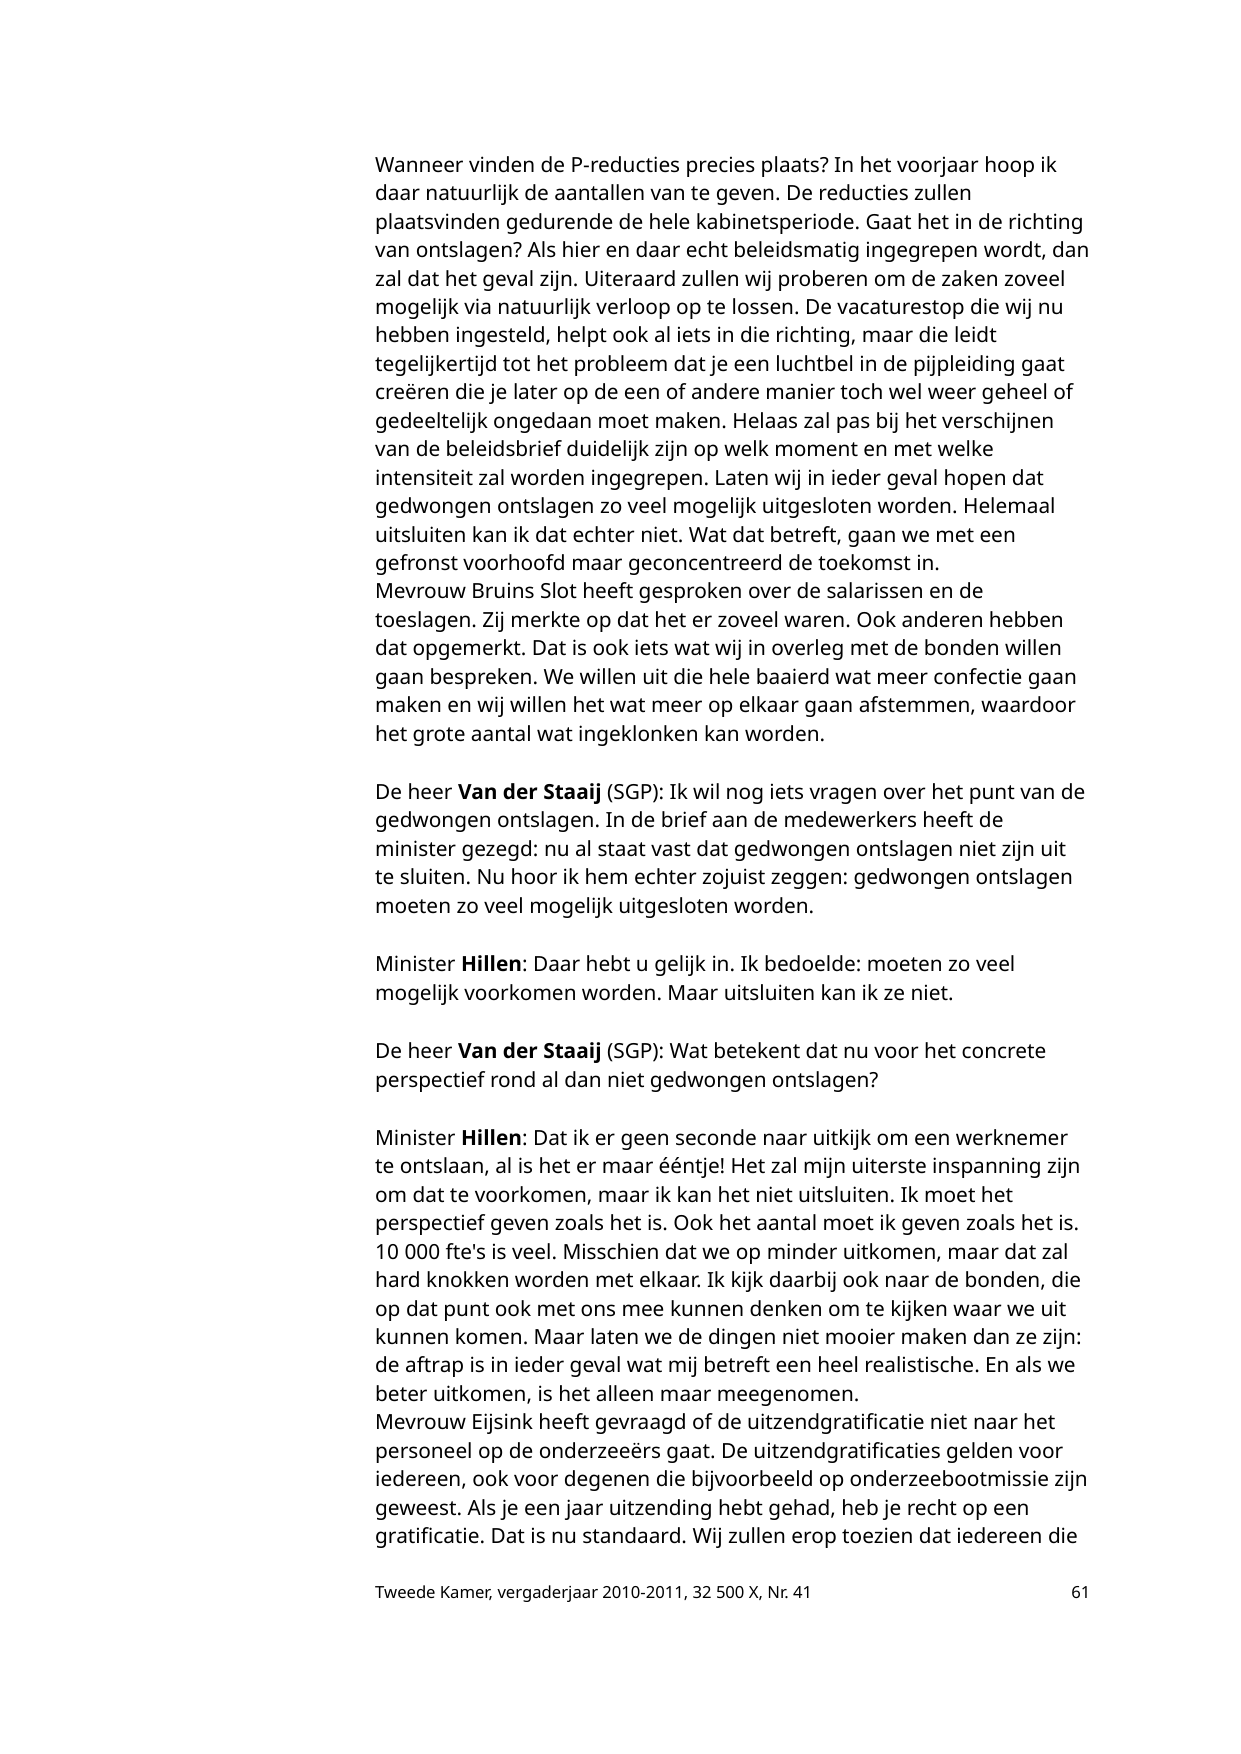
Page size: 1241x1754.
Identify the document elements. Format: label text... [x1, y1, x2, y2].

text De heer Van der Staaij (SGP): Ik wil nog iets vragen over het punt van de gedwongen ontslagen. In de brief aan de medewerkers heeft de minister gezegd: nu al staat vast dat gedwongen ontslagen niet zijn uit te sluiten. Nu hoor ik hem echter zojuist zeggen: gedwongen ontslagen moeten zo veel mogelijk uitgesloten worden. [375, 777, 1090, 919]
text Minister Hillen: Dat ik er geen seconde naar uitkijk om een werknemer te ontslaan, al is het er maar ééntje! Het zal mijn uiterste inspanning zijn om dat te voorkomen, maar ik kan het niet uitsluiten. Ik moet het perspectief geven zoals het is. Ook het aantal moet ik geven zoals het is. 10 000 fte's is veel. Misschien dat we op minder uitkomen, maar dat zal hard knokken worden met elkaar. Ik kijk daarbij ook naar de bonden, die op dat punt ook met ons mee kunnen denken om te kijken waar we uit kunnen komen. Maar laten we de dingen niet mooier maken dan ze zijn: de aftrap is in ieder geval wat mij betreft een heel realistische. En als we beter uitkomen, is het alleen maar meegenomen. [375, 1123, 1090, 1407]
text Mevrouw Eijsink heeft gevraagd of de uitzendgratificatie niet naar het personeel op de onderzeeërs gaat. De uitzendgratificaties gelden voor iedereen, ook voor degenen die bijvoorbeeld op onderzeebootmissie zijn geweest. Als je een jaar uitzending hebt gehad, heb je recht op een gratificatie. Dat is nu standaard. Wij zullen erop toezien dat iedereen die [375, 1407, 1090, 1550]
text De heer Van der Staaij (SGP): Wat betekent dat nu voor het concrete perspectief rond al dan niet gedwongen ontslagen? [375, 1036, 1090, 1093]
text Mevrouw Bruins Slot heeft gesproken over de salarissen en de toeslagen. Zij merkte op dat het er zoveel waren. Ook anderen hebben dat opgemerkt. Dat is ook iets wat wij in overleg met de bonden willen gaan bespreken. We willen uit die hele baaierd wat meer confectie gaan maken en wij willen het wat meer op elkaar gaan afstemmen, waardoor het grote aantal wat ingeklonken kan worden. [375, 577, 1090, 747]
text Wanneer vinden de P-reducties precies plaats? In het voorjaar hoop ik daar natuurlijk de aantallen van te geven. De reducties zullen plaatsvinden gedurende de hele kabinetsperiode. Gaat het in de richting van ontslagen? Als hier en daar echt beleidsmatig ingegrepen wordt, dan zal dat het geval zijn. Uiteraard zullen wij proberen om de zaken zoveel mogelijk via natuurlijk verloop op te lossen. De vacaturestop die wij nu hebben ingesteld, helpt ook al iets in die richting, maar die leidt tegelijkertijd tot het probleem dat je een luchtbel in de pijpleiding gaat creëren die je later op de een of andere manier toch wel weer geheel of gedeeltelijk ongedaan moet maken. Helaas zal pas bij het verschijnen van de beleidsbrief duidelijk zijn op welk moment en met welke intensiteit zal worden ingegrepen. Laten wij in ieder geval hopen dat gedwongen ontslagen zo veel mogelijk uitgesloten worden. Helemaal uitsluiten kan ik dat echter niet. Wat dat betreft, gaan we met een gefronst voorhoofd maar geconcentreerd de toekomst in. [375, 150, 1090, 577]
text Minister Hillen: Daar hebt u gelijk in. Ik bedoelde: moeten zo veel mogelijk voorkomen worden. Maar uitsluiten kan ik ze niet. [375, 949, 1090, 1006]
